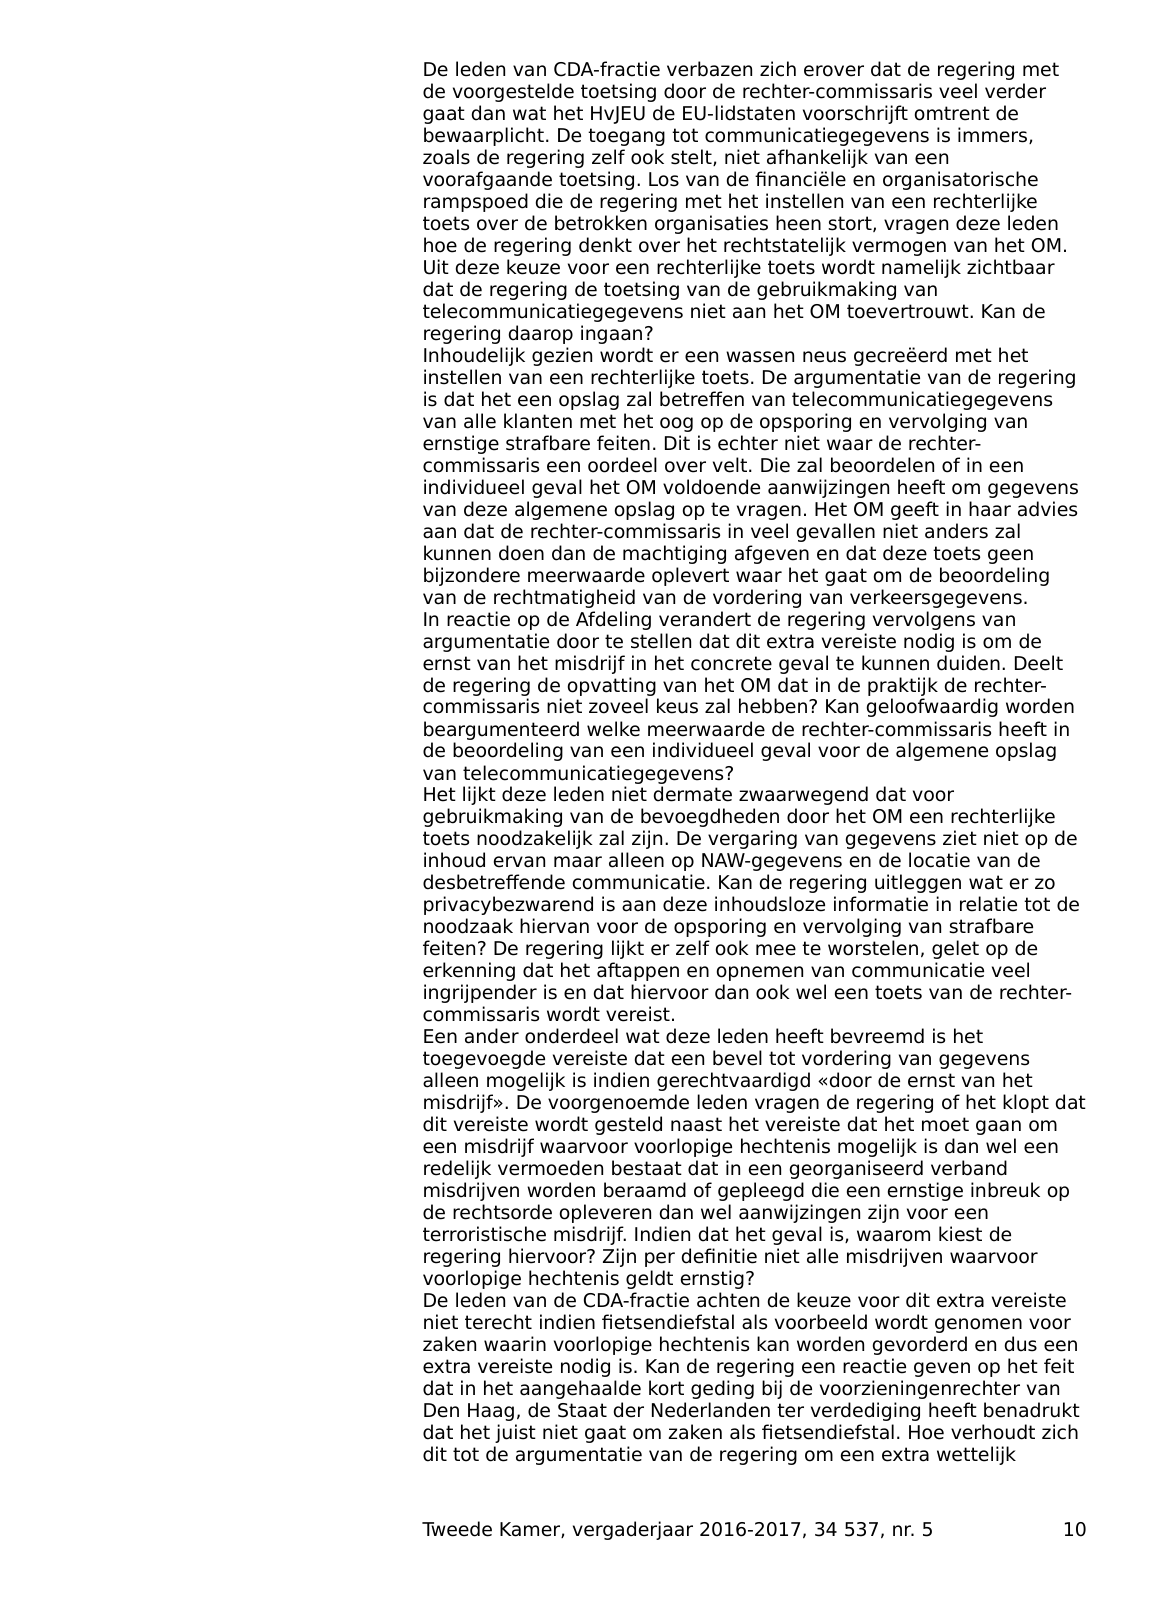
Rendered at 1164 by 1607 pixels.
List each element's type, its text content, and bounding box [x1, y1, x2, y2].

text De leden van CDA-fractie verbazen zich erover dat de regering met de voorgestelde toetsing door de rechter-commissaris veel verder gaat dan wat het HvJEU de EU-lidstaten voorschrijft omtrent de bewaarplicht. De toegang tot communicatiegegevens is immers, zoals de regering zelf ook stelt, niet afhankelijk van een voorafgaande toetsing. Los van de financiële en organisatorische rampspoed die de regering met het instellen van een rechterlijke toets over de betrokken organisaties heen stort, vragen deze leden hoe de regering denkt over het rechtstatelijk vermogen van het OM. Uit deze keuze voor een rechterlijke toets wordt namelijk zichtbaar dat de regering de toetsing van de gebruikmaking van telecommunicatiegegevens niet aan het OM toevertrouwt. Kan de regering daarop ingaan? [422, 59, 1087, 345]
text Het lijkt deze leden niet dermate zwaarwegend dat voor gebruikmaking van de bevoegdheden door het OM een rechterlijke toets noodzakelijk zal zijn. De vergaring van gegevens ziet niet op de inhoud ervan maar alleen op NAW-gegevens en de locatie van de desbetreffende communicatie. Kan de regering uitleggen wat er zo privacybezwarend is aan deze inhoudsloze informatie in relatie tot de noodzaak hiervan voor de opsporing en vervolging van strafbare feiten? De regering lijkt er zelf ook mee te worstelen, gelet op de erkenning dat het aftappen en opnemen van communicatie veel ingrijpender is en dat hiervoor dan ook wel een toets van de rechter-commissaris wordt vereist. [422, 784, 1087, 1026]
text De leden van de CDA-fractie achten de keuze voor dit extra vereiste niet terecht indien fietsendiefstal als voorbeeld wordt genomen voor zaken waarin voorlopige hechtenis kan worden gevorderd en dus een extra vereiste nodig is. Kan de regering een reactie geven op het feit dat in het aangehaalde kort geding bij de voorzieningenrechter van Den Haag, de Staat der Nederlanden ter verdediging heeft benadrukt dat het juist niet gaat om zaken als fietsendiefstal. Hoe verhoudt zich dit tot de argumentatie van de regering om een extra wettelijk [422, 1290, 1087, 1466]
text In reactie op de Afdeling verandert de regering vervolgens van argumentatie door te stellen dat dit extra vereiste nodig is om de ernst van het misdrijf in het concrete geval te kunnen duiden. Deelt de regering de opvatting van het OM dat in de praktijk de rechter-commissaris niet zoveel keus zal hebben? Kan geloofwaardig worden beargumenteerd welke meerwaarde de rechter-commissaris heeft in de beoordeling van een individueel geval voor de algemene opslag van telecommunicatiegegevens? [422, 608, 1087, 784]
text Een ander onderdeel wat deze leden heeft bevreemd is het toegevoegde vereiste dat een bevel tot vordering van gegevens alleen mogelijk is indien gerechtvaardigd «door de ernst van het misdrijf». De voorgenoemde leden vragen de regering of het klopt dat dit vereiste wordt gesteld naast het vereiste dat het moet gaan om een misdrijf waarvoor voorlopige hechtenis mogelijk is dan wel een redelijk vermoeden bestaat dat in een georganiseerd verband misdrijven worden beraamd of gepleegd die een ernstige inbreuk op de rechtsorde opleveren dan wel aanwijzingen zijn voor een terroristische misdrijf. Indien dat het geval is, waarom kiest de regering hiervoor? Zijn per definitie niet alle misdrijven waarvoor voorlopige hechtenis geldt ernstig? [422, 1026, 1087, 1290]
text Inhoudelijk gezien wordt er een wassen neus gecreëerd met het instellen van een rechterlijke toets. De argumentatie van de regering is dat het een opslag zal betreffen van telecommunicatiegegevens van alle klanten met het oog op de opsporing en vervolging van ernstige strafbare feiten. Dit is echter niet waar de rechter-commissaris een oordeel over velt. Die zal beoordelen of in een individueel geval het OM voldoende aanwijzingen heeft om gegevens van deze algemene opslag op te vragen. Het OM geeft in haar advies aan dat de rechter-commissaris in veel gevallen niet anders zal kunnen doen dan de machtiging afgeven en dat deze toets geen bijzondere meerwaarde oplevert waar het gaat om de beoordeling van de rechtmatigheid van de vordering van verkeersgegevens. [422, 345, 1087, 608]
